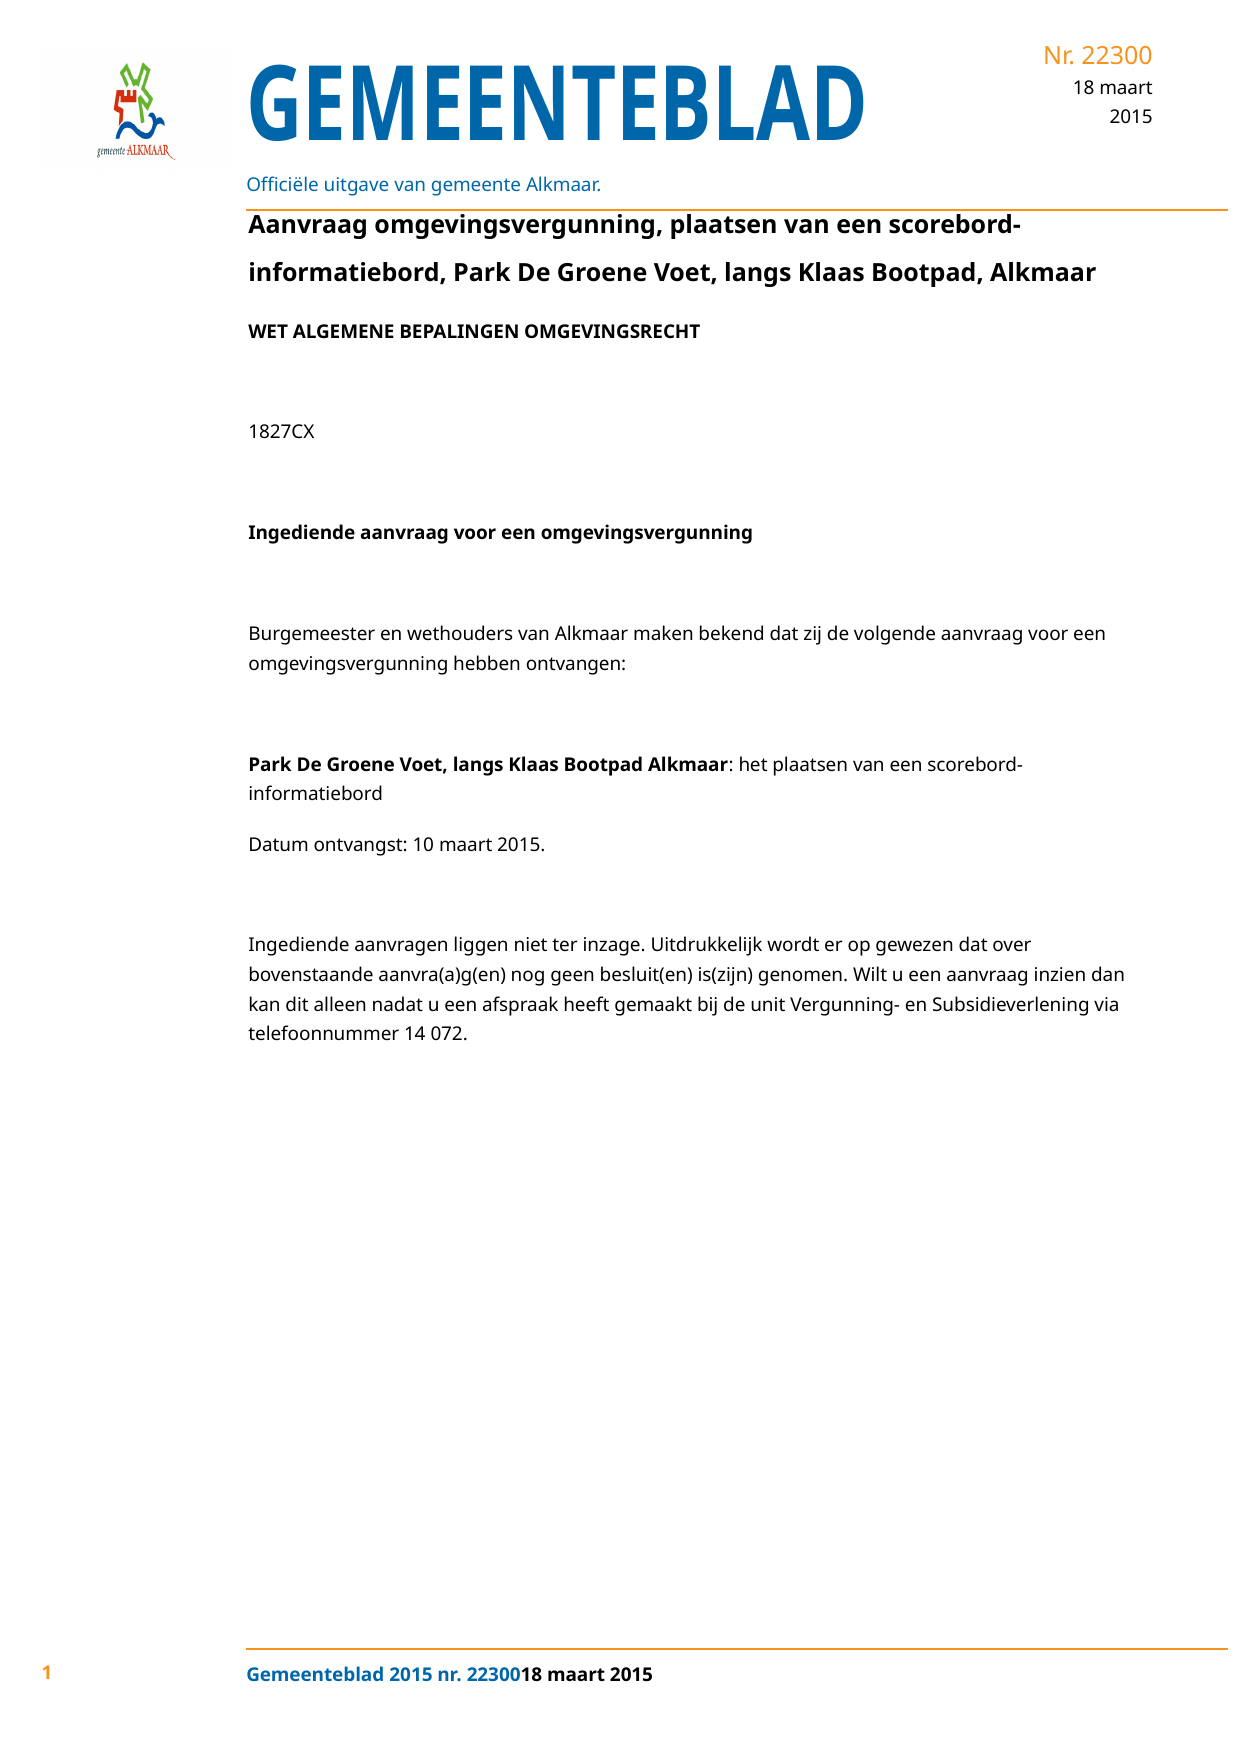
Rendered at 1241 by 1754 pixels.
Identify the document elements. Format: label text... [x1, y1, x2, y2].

text Datum ontvangst: 10 maart 2015. [248, 831, 1152, 857]
text WET ALGEMENE BEPALINGEN OMGEVINGSRECHT [248, 318, 1152, 344]
text Park De Groene Voet, langs Klaas Bootpad Alkmaar: het plaatsen van een scorebord-informatiebord [248, 751, 1152, 806]
text 1827CX [248, 419, 1152, 444]
text Aanvraag omgevingsvergunning, plaatsen van een scorebord-informatiebord, Park De Groene Voet, langs Klaas Bootpad, Alkmaar [248, 211, 1152, 288]
picture [41, 47, 231, 172]
text Ingediende aanvragen liggen niet ter inzage. Uitdrukkelijk wordt er op gewezen dat over bovenstaande aanvra(a)g(en) nog geen besluit(en) is(zijn) genomen. Wilt u een aanvraag inzien dan kan dit alleen nadat u een afspraak heeft gemaakt bij de unit Vergunning- en Subsidieverlening via telefoonnummer 14 072. [248, 932, 1152, 1046]
text Burgemeester en wethouders van Alkmaar maken bekend dat zij de volgende aanvraag voor een omgevingsvergunning hebben ontvangen: [248, 620, 1152, 676]
text Ingediende aanvraag voor een omgevingsvergunning [248, 519, 1152, 545]
